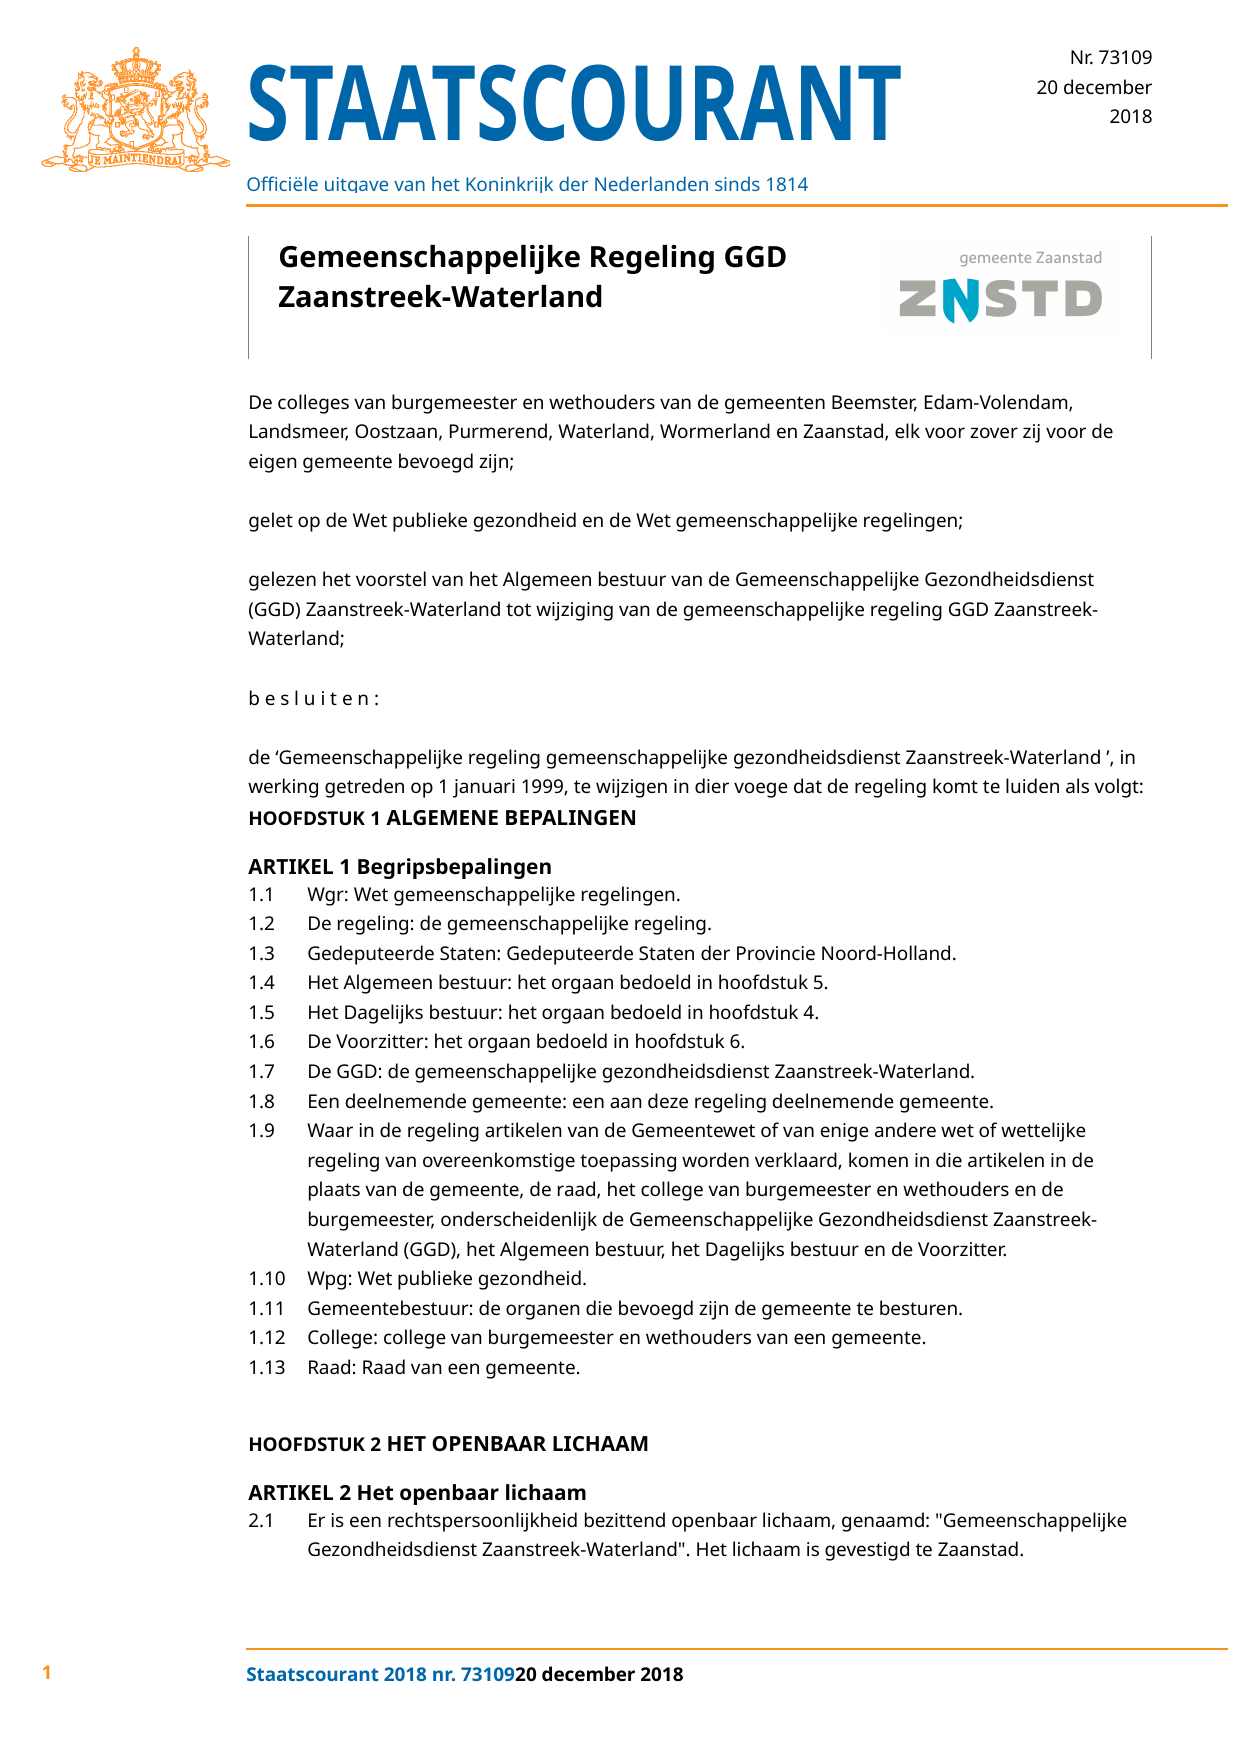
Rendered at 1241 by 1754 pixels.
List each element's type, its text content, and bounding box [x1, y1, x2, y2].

text HOOFDSTUK 1 ALGEMENE BEPALINGEN [248, 803, 1152, 831]
list De regeling: de gemeenschappelijke regeling. [248, 910, 1152, 936]
table_header [850, 236, 1151, 359]
list Waar in de regeling artikelen van de Gemeentewet of van enige andere wet of wettelijke regeling van overeenkomstige toepassing worden verklaard, komen in die artikelen in de plaats van de gemeente, de raad, het college van burgemeester en wethouders en de burgemeester, onderscheidenlijk de Gemeenschappelijke Gezondheidsdienst Zaanstreek-Waterland (GGD), het Algemeen bestuur, het Dagelijks bestuur en de Voorzitter. [248, 1117, 1152, 1261]
picture [41, 47, 231, 172]
list College: college van burgemeester en wethouders van een gemeente. [248, 1324, 1152, 1350]
list De GGD: de gemeenschappelijke gezondheidsdienst Zaanstreek-Waterland. [248, 1058, 1152, 1084]
text HOOFDSTUK 2 HET OPENBAAR LICHAAM [248, 1429, 1152, 1458]
list De Voorzitter: het orgaan bedoeld in hoofdstuk 6. [248, 1029, 1152, 1054]
text de ‘Gemeenschappelijke regeling gemeenschappelijke gezondheidsdienst Zaanstreek-Waterland ’, in werking getreden op 1 januari 1999, te wijzigen in dier voege dat de regeling komt te luiden als volgt: [248, 744, 1152, 799]
list Er is een rechtspersoonlijkheid bezittend openbaar lichaam, genaamd: "Gemeenschappelijke Gezondheidsdienst Zaanstreek-Waterland". Het lichaam is gevestigd te Zaanstad. [248, 1507, 1152, 1562]
list Gedeputeerde Staten: Gedeputeerde Staten der Provincie Noord-Holland. [248, 940, 1152, 966]
list Gemeentebestuur: de organen die bevoegd zijn de gemeente te besturen. [248, 1295, 1152, 1321]
list Wpg: Wet publieke gezondheid. [248, 1265, 1152, 1291]
picture [882, 236, 1119, 334]
list Een deelnemende gemeente: een aan deze regeling deelnemende gemeente. [248, 1088, 1152, 1113]
text b e s l u i t e n : [248, 685, 1152, 710]
text gelezen het voorstel van het Algemeen bestuur van de Gemeenschappelijke Gezondheidsdienst (GGD) Zaanstreek-Waterland tot wijziging van de gemeenschappelijke regeling GGD Zaanstreek-Waterland; [248, 566, 1152, 651]
list Wgr: Wet gemeenschappelijke regelingen. [248, 881, 1152, 906]
list Raad: Raad van een gemeente. [248, 1354, 1152, 1380]
table_header Gemeenschappelijke Regeling GGD Zaanstreek-Waterland [249, 236, 850, 359]
text De colleges van burgemeester en wethouders van de gemeenten Beemster, Edam-Volendam, Landsmeer, Oostzaan, Purmerend, Waterland, Wormerland en Zaanstad, elk voor zover zij voor de eigen gemeente bevoegd zijn; [248, 389, 1152, 474]
list Het Dagelijks bestuur: het orgaan bedoeld in hoofdstuk 4. [248, 999, 1152, 1025]
text ARTIKEL 1 Begripsbepalingen [248, 852, 1152, 881]
text ARTIKEL 2 Het openbaar lichaam [248, 1478, 1152, 1507]
text gelet op de Wet publieke gezondheid en de Wet gemeenschappelijke regelingen; [248, 507, 1152, 533]
list Het Algemeen bestuur: het orgaan bedoeld in hoofdstuk 5. [248, 969, 1152, 995]
